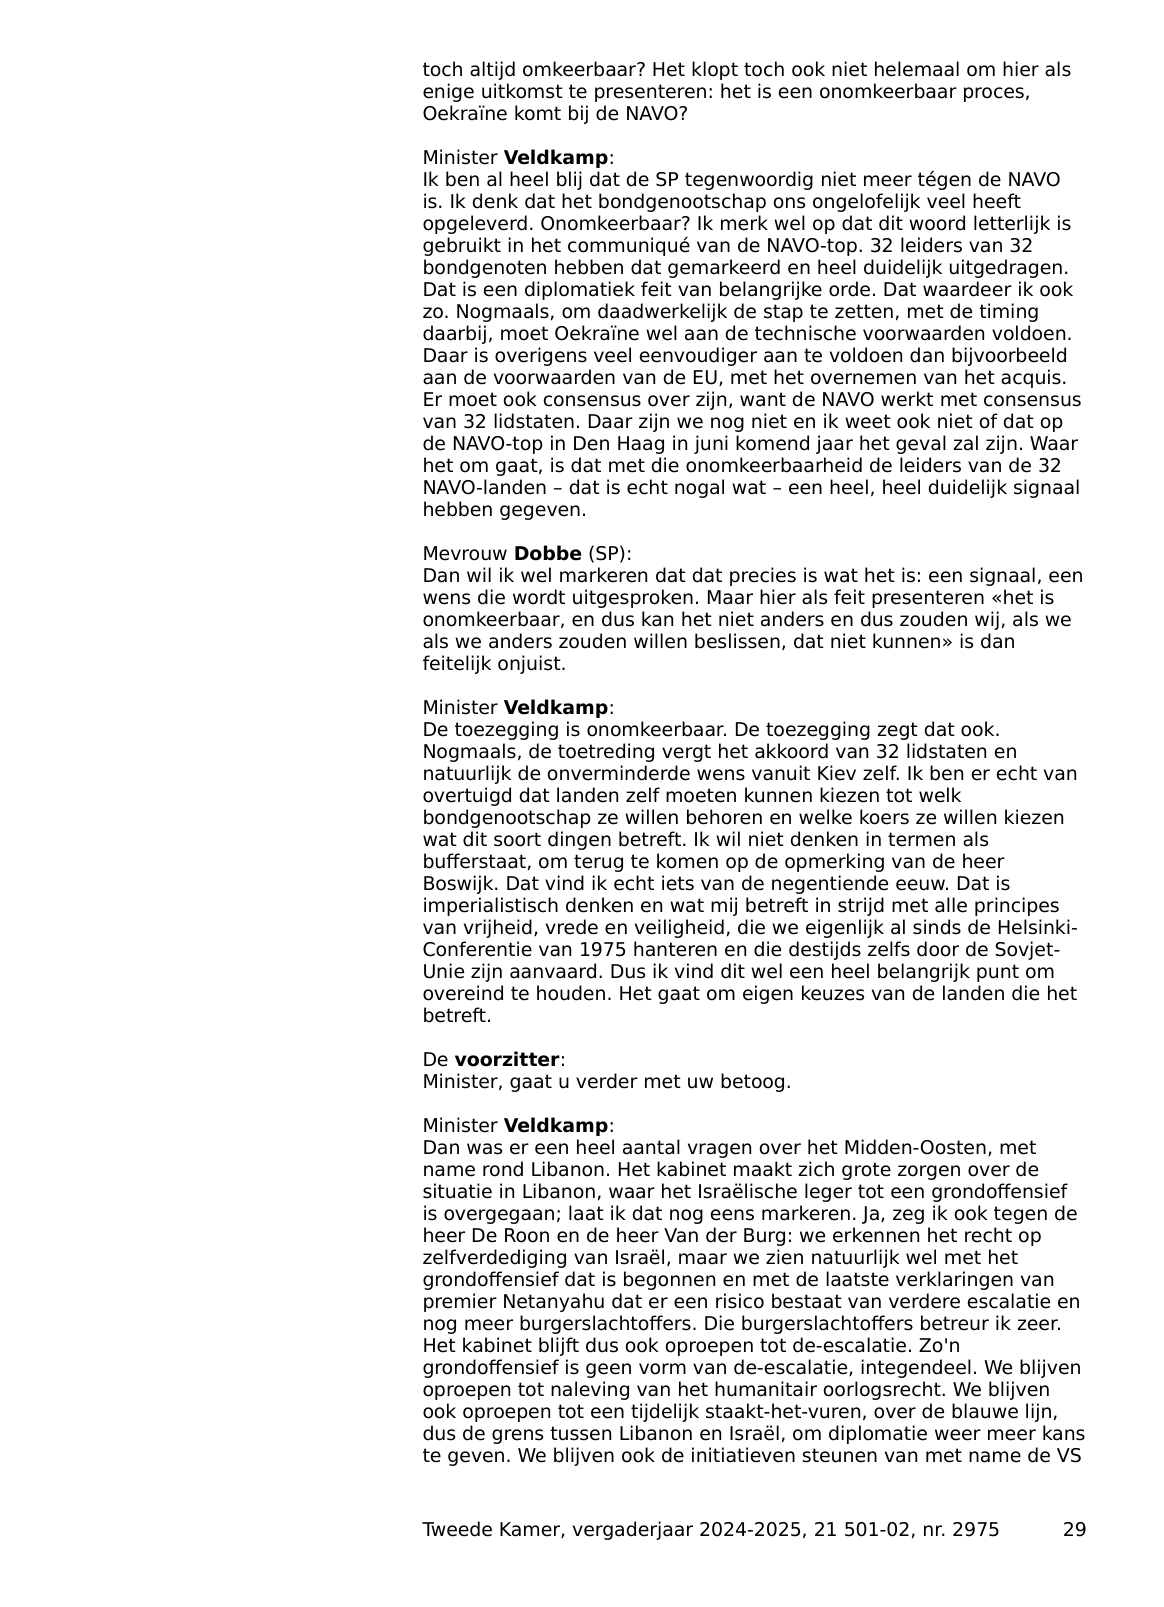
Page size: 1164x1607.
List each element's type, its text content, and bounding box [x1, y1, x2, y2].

text De toezegging is onomkeerbaar. De toezegging zegt dat ook. Nogmaals, de toetreding vergt het akkoord van 32 lidstaten en natuurlijk de onverminderde wens vanuit Kiev zelf. Ik ben er echt van overtuigd dat landen zelf moeten kunnen kiezen tot welk bondgenootschap ze willen behoren en welke koers ze willen kiezen wat dit soort dingen betreft. Ik wil niet denken in termen als bufferstaat, om terug te komen op de opmerking van de heer Boswijk. Dat vind ik echt iets van de negentiende eeuw. Dat is imperialistisch denken en wat mij betreft in strijd met alle principes van vrijheid, vrede en veiligheid, die we eigenlijk al sinds de Helsinki-Conferentie van 1975 hanteren en die destijds zelfs door de Sovjet-Unie zijn aanvaard. Dus ik vind dit wel een heel belangrijk punt om overeind te houden. Het gaat om eigen keuzes van de landen die het betreft. [422, 719, 1087, 1027]
text De voorzitter: [422, 1049, 1087, 1071]
text Dan was er een heel aantal vragen over het Midden-Oosten, met name rond Libanon. Het kabinet maakt zich grote zorgen over de situatie in Libanon, waar het Israëlische leger tot een grondoffensief is overgegaan; laat ik dat nog eens markeren. Ja, zeg ik ook tegen de heer De Roon en de heer Van der Burg: we erkennen het recht op zelfverdediging van Israël, maar we zien natuurlijk wel met het grondoffensief dat is begonnen en met de laatste verklaringen van premier Netanyahu dat er een risico bestaat van verdere escalatie en nog meer burgerslachtoffers. Die burgerslachtoffers betreur ik zeer. Het kabinet blijft dus ook oproepen tot de-escalatie. Zo'n grondoffensief is geen vorm van de-escalatie, integendeel. We blijven oproepen tot naleving van het humanitair oorlogsrecht. We blijven ook oproepen tot een tijdelijk staakt-het-vuren, over de blauwe lijn, dus de grens tussen Libanon en Israël, om diplomatie weer meer kans te geven. We blijven ook de initiatieven steunen van met name de VS [422, 1137, 1087, 1467]
text Minister, gaat u verder met uw betoog. [422, 1071, 1087, 1093]
text Mevrouw Dobbe (SP): [422, 543, 1087, 565]
text Ik ben al heel blij dat de SP tegenwoordig niet meer tégen de NAVO is. Ik denk dat het bondgenootschap ons ongelofelijk veel heeft opgeleverd. Onomkeerbaar? Ik merk wel op dat dit woord letterlijk is gebruikt in het communiqué van de NAVO-top. 32 leiders van 32 bondgenoten hebben dat gemarkeerd en heel duidelijk uitgedragen. Dat is een diplomatiek feit van belangrijke orde. Dat waardeer ik ook zo. Nogmaals, om daadwerkelijk de stap te zetten, met de timing daarbij, moet Oekraïne wel aan de technische voorwaarden voldoen. Daar is overigens veel eenvoudiger aan te voldoen dan bijvoorbeeld aan de voorwaarden van de EU, met het overnemen van het acquis. Er moet ook consensus over zijn, want de NAVO werkt met consensus van 32 lidstaten. Daar zijn we nog niet en ik weet ook niet of dat op de NAVO-top in Den Haag in juni komend jaar het geval zal zijn. Waar het om gaat, is dat met die onomkeerbaarheid de leiders van de 32 NAVO-landen – dat is echt nogal wat – een heel, heel duidelijk signaal hebben gegeven. [422, 169, 1087, 521]
text toch altijd omkeerbaar? Het klopt toch ook niet helemaal om hier als enige uitkomst te presenteren: het is een onomkeerbaar proces, Oekraïne komt bij de NAVO? [422, 59, 1087, 125]
text Minister Veldkamp: [422, 1115, 1087, 1137]
text Dan wil ik wel markeren dat dat precies is wat het is: een signaal, een wens die wordt uitgesproken. Maar hier als feit presenteren «het is onomkeerbaar, en dus kan het niet anders en dus zouden wij, als we als we anders zouden willen beslissen, dat niet kunnen» is dan feitelijk onjuist. [422, 565, 1087, 675]
text Minister Veldkamp: [422, 697, 1087, 719]
text Minister Veldkamp: [422, 147, 1087, 169]
